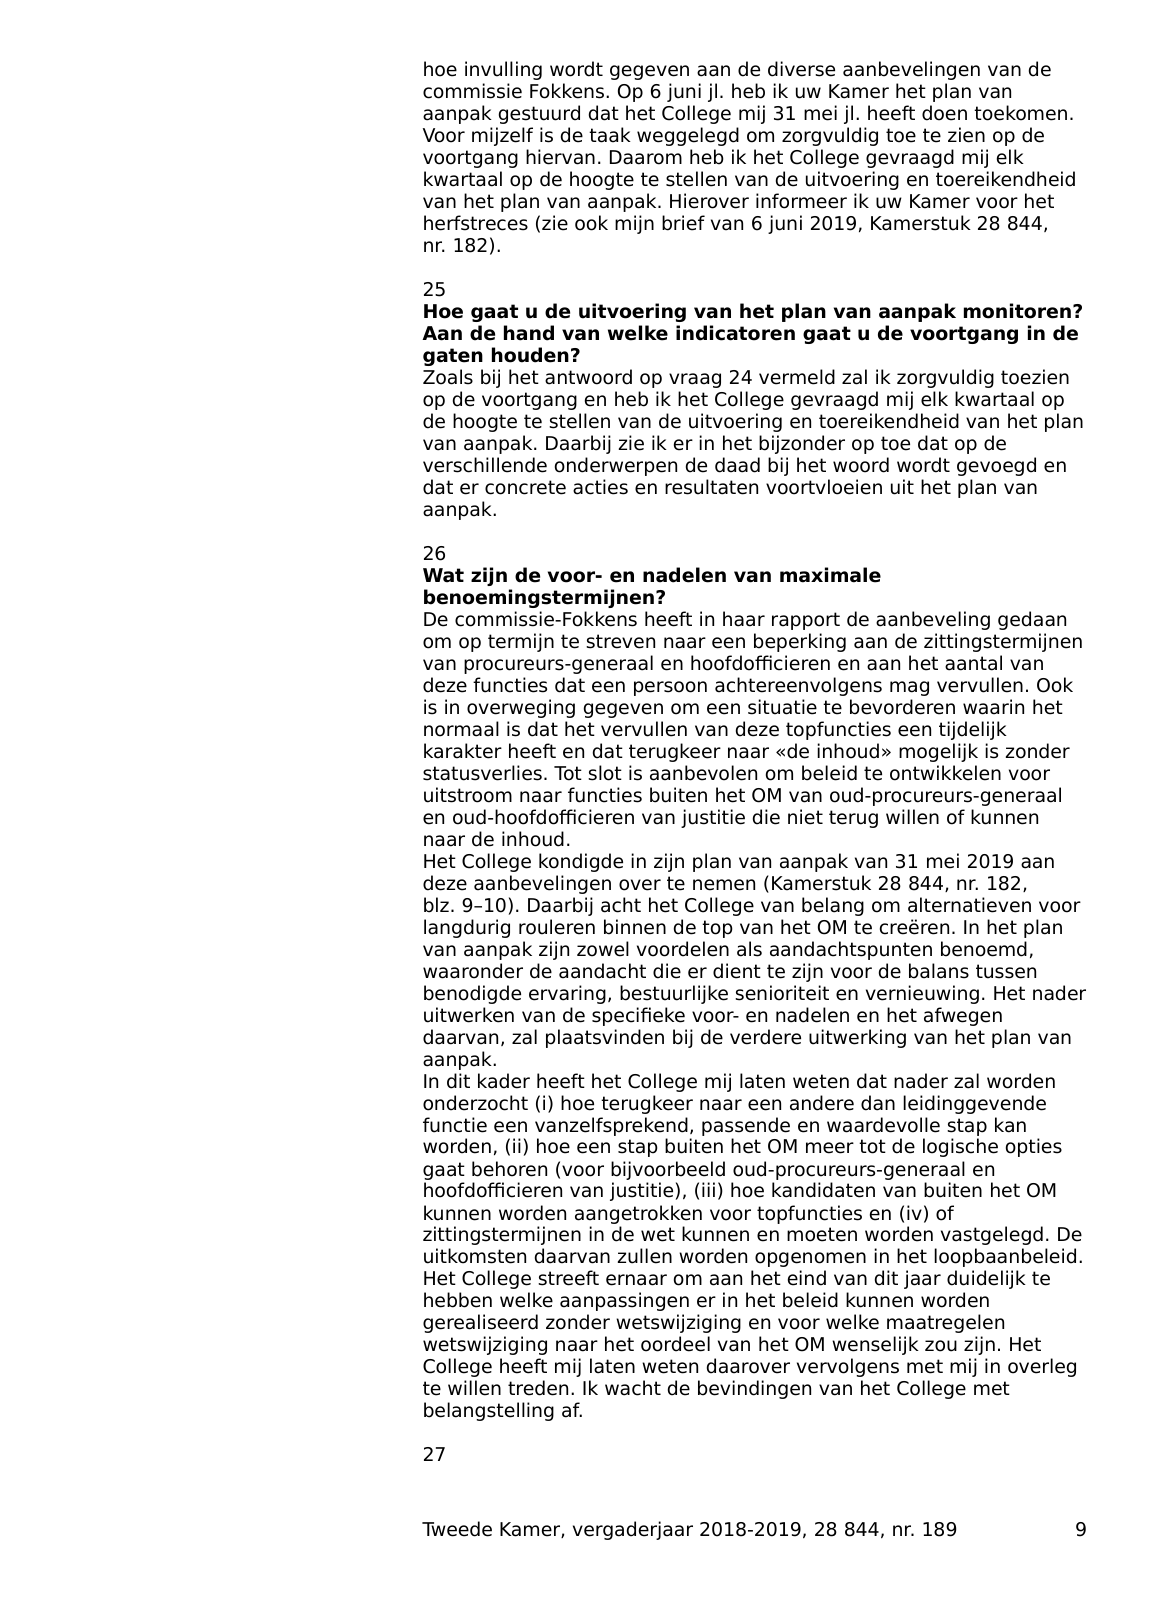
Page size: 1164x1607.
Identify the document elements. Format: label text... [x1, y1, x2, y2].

text In dit kader heeft het College mij laten weten dat nader zal worden onderzocht (i) hoe terugkeer naar een andere dan leidinggevende functie een vanzelfsprekend, passende en waardevolle stap kan worden, (ii) hoe een stap buiten het OM meer tot de logische opties gaat behoren (voor bijvoorbeeld oud-procureurs-generaal en hoofdofficieren van justitie), (iii) hoe kandidaten van buiten het OM kunnen worden aangetrokken voor topfuncties en (iv) of zittingstermijnen in de wet kunnen en moeten worden vastgelegd. De uitkomsten daarvan zullen worden opgenomen in het loopbaanbeleid. Het College streeft ernaar om aan het eind van dit jaar duidelijk te hebben welke aanpassingen er in het beleid kunnen worden gerealiseerd zonder wetswijziging en voor welke maatregelen wetswijziging naar het oordeel van het OM wenselijk zou zijn. Het College heeft mij laten weten daarover vervolgens met mij in overleg te willen treden. Ik wacht de bevindingen van het College met belangstelling af. [422, 1071, 1087, 1422]
text Het College kondigde in zijn plan van aanpak van 31 mei 2019 aan deze aanbevelingen over te nemen (Kamerstuk 28 844, nr. 182, blz. 9–10). Daarbij acht het College van belang om alternatieven voor langdurig rouleren binnen de top van het OM te creëren. In het plan van aanpak zijn zowel voordelen als aandachtspunten benoemd, waaronder de aandacht die er dient te zijn voor de balans tussen benodigde ervaring, bestuurlijke senioriteit en vernieuwing. Het nader uitwerken van de specifieke voor- en nadelen en het afwegen daarvan, zal plaatsvinden bij de verdere uitwerking van het plan van aanpak. [422, 851, 1087, 1071]
text Zoals bij het antwoord op vraag 24 vermeld zal ik zorgvuldig toezien op de voortgang en heb ik het College gevraagd mij elk kwartaal op de hoogte te stellen van de uitvoering en toereikendheid van het plan van aanpak. Daarbij zie ik er in het bijzonder op toe dat op de verschillende onderwerpen de daad bij het woord wordt gevoegd en dat er concrete acties en resultaten voortvloeien uit het plan van aanpak. [422, 367, 1087, 521]
text 26 [422, 543, 1087, 565]
text Wat zijn de voor- en nadelen van maximale benoemingstermijnen? [422, 565, 1087, 609]
text Hoe gaat u de uitvoering van het plan van aanpak monitoren? Aan de hand van welke indicatoren gaat u de voortgang in de gaten houden? [422, 301, 1087, 367]
text hoe invulling wordt gegeven aan de diverse aanbevelingen van de commissie Fokkens. Op 6 juni jl. heb ik uw Kamer het plan van aanpak gestuurd dat het College mij 31 mei jl. heeft doen toekomen. Voor mijzelf is de taak weggelegd om zorgvuldig toe te zien op de voortgang hiervan. Daarom heb ik het College gevraagd mij elk kwartaal op de hoogte te stellen van de uitvoering en toereikendheid van het plan van aanpak. Hierover informeer ik uw Kamer voor het herfstreces (zie ook mijn brief van 6 juni 2019, Kamerstuk 28 844, nr. 182). [422, 59, 1087, 257]
text De commissie-Fokkens heeft in haar rapport de aanbeveling gedaan om op termijn te streven naar een beperking aan de zittingstermijnen van procureurs-generaal en hoofdofficieren en aan het aantal van deze functies dat een persoon achtereenvolgens mag vervullen. Ook is in overweging gegeven om een situatie te bevorderen waarin het normaal is dat het vervullen van deze topfuncties een tijdelijk karakter heeft en dat terugkeer naar «de inhoud» mogelijk is zonder statusverlies. Tot slot is aanbevolen om beleid te ontwikkelen voor uitstroom naar functies buiten het OM van oud-procureurs-generaal en oud-hoofdofficieren van justitie die niet terug willen of kunnen naar de inhoud. [422, 609, 1087, 851]
text 25 [422, 279, 1087, 301]
text 27 [422, 1444, 1087, 1466]
